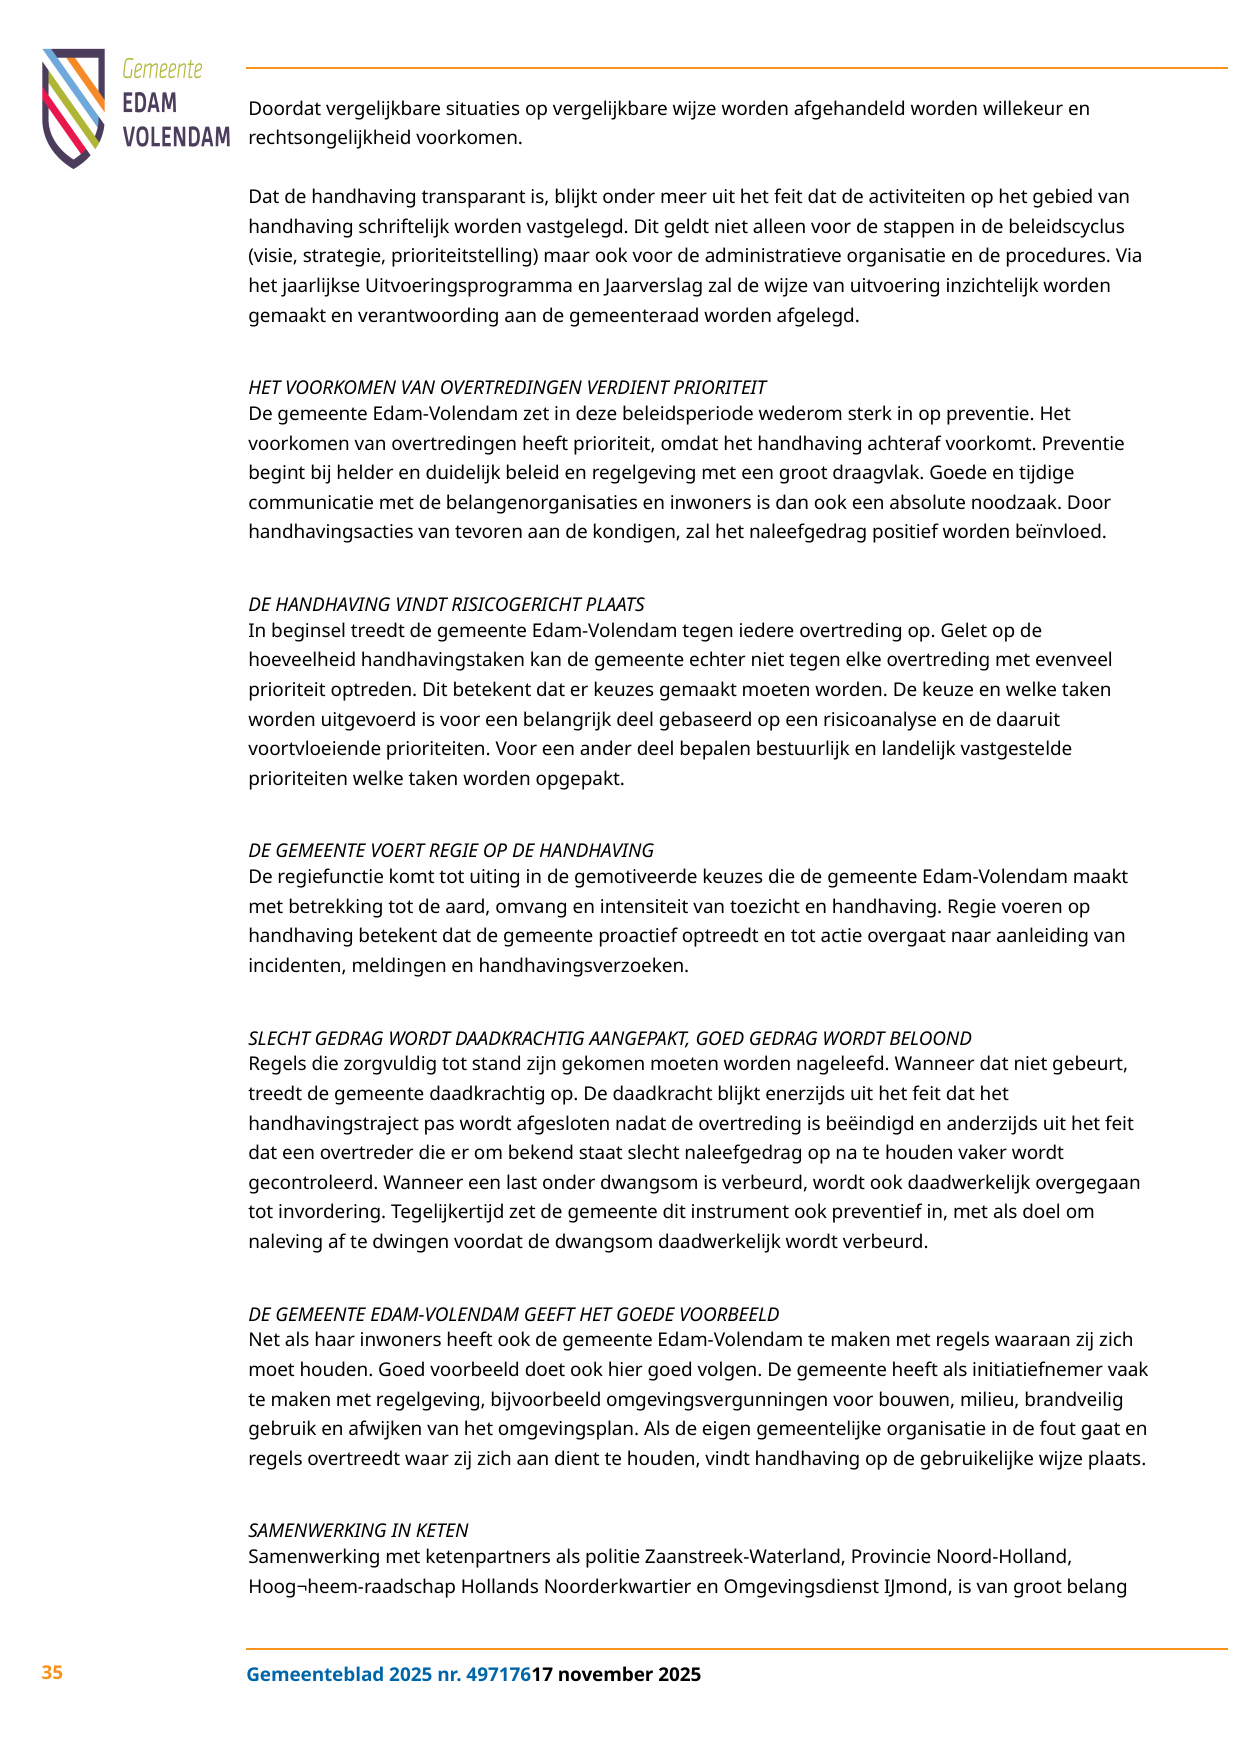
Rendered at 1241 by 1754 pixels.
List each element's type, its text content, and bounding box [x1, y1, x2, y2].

text HET VOORKOMEN VAN OVERTREDINGEN VERDIENT PRIORITEIT [248, 374, 1152, 400]
text SLECHT GEDRAG WORDT DAADKRACHTIG AANGEPAKT, GOED GEDRAG WORDT BELOOND [248, 1025, 1152, 1051]
text Regels die zorgvuldig tot stand zijn gekomen moeten worden nageleefd. Wanneer dat niet gebeurt, treedt de gemeente daadkrachtig op. De daadkracht blijkt enerzijds uit het feit dat het handhavingstraject pas wordt afgesloten nadat de overtreding is beëindigd en anderzijds uit het feit dat een overtreder die er om bekend staat slecht naleefgedrag op na te houden vaker wordt gecontroleerd. Wanneer een last onder dwangsom is verbeurd, wordt ook daadwerkelijk overgegaan tot invordering. Tegelijkertijd zet de gemeente dit instrument ook preventief in, met als doel om naleving af te dwingen voordat de dwangsom daadwerkelijk wordt verbeurd. [248, 1051, 1152, 1254]
text Doordat vergelijkbare situaties op vergelijkbare wijze worden afgehandeld worden willekeur en rechtsongelijkheid voorkomen. [248, 95, 1152, 150]
text De gemeente Edam-Volendam zet in deze beleidsperiode wederom sterk in op preventie. Het voorkomen van overtredingen heeft prioriteit, omdat het handhaving achteraf voorkomt. Preventie begint bij helder en duidelijk beleid en regelgeving met een groot draagvlak. Goede en tijdige communicatie met de belangenorganisaties en inwoners is dan ook een absolute noodzaak. Door handhavingsacties van tevoren aan de kondigen, zal het naleefgedrag positief worden beïnvloed. [248, 400, 1152, 544]
text SAMENWERKING IN KETEN [248, 1518, 1152, 1543]
text DE GEMEENTE EDAM-VOLENDAM GEEFT HET GOEDE VOORBEELD [248, 1301, 1152, 1327]
picture [41, 47, 231, 172]
text Dat de handhaving transparant is, blijkt onder meer uit het feit dat de activiteiten op het gebied van handhaving schriftelijk worden vastgelegd. Dit geldt niet alleen voor de stappen in de beleidscyclus (visie, strategie, prioriteitstelling) maar ook voor de administratieve organisatie en de procedures. Via het jaarlijkse Uitvoeringsprogramma en Jaarverslag zal de wijze van uitvoering inzichtelijk worden gemaakt en verantwoording aan de gemeenteraad worden afgelegd. [248, 183, 1152, 328]
text DE GEMEENTE VOERT REGIE OP DE HANDHAVING [248, 838, 1152, 863]
text Samenwerking met ketenpartners als politie Zaanstreek-Waterland, Provincie Noord-Holland, Hoog¬heem-raadschap Hollands Noorderkwartier en Omgevingsdienst IJmond, is van groot belang [248, 1543, 1152, 1599]
text De regiefunctie komt tot uiting in de gemotiveerde keuzes die de gemeente Edam-Volendam maakt met betrekking tot de aard, omvang en intensiteit van toezicht en handhaving. Regie voeren op handhaving betekent dat de gemeente proactief optreedt en tot actie overgaat naar aanleiding van incidenten, meldingen en handhavingsverzoeken. [248, 863, 1152, 978]
text In beginsel treedt de gemeente Edam-Volendam tegen iedere overtreding op. Gelet op de hoeveelheid handhavingstaken kan de gemeente echter niet tegen elke overtreding met evenveel prioriteit optreden. Dit betekent dat er keuzes gemaakt moeten worden. De keuze en welke taken worden uitgevoerd is voor een belangrijk deel gebaseerd op een risicoanalyse en de daaruit voortvloeiende prioriteiten. Voor een ander deel bepalen bestuurlijk en landelijk vastgestelde prioriteiten welke taken worden opgepakt. [248, 617, 1152, 791]
text Net als haar inwoners heeft ook de gemeente Edam-Volendam te maken met regels waaraan zij zich moet houden. Goed voorbeeld doet ook hier goed volgen. De gemeente heeft als initiatiefnemer vaak te maken met regelgeving, bijvoorbeeld omgevingsvergunningen voor bouwen, milieu, brandveilig gebruik en afwijken van het omgevingsplan. Als de eigen gemeentelijke organisatie in de fout gaat en regels overtreedt waar zij zich aan dient te houden, vindt handhaving op de gebruikelijke wijze plaats. [248, 1327, 1152, 1471]
text DE HANDHAVING VINDT RISICOGERICHT PLAATS [248, 591, 1152, 617]
